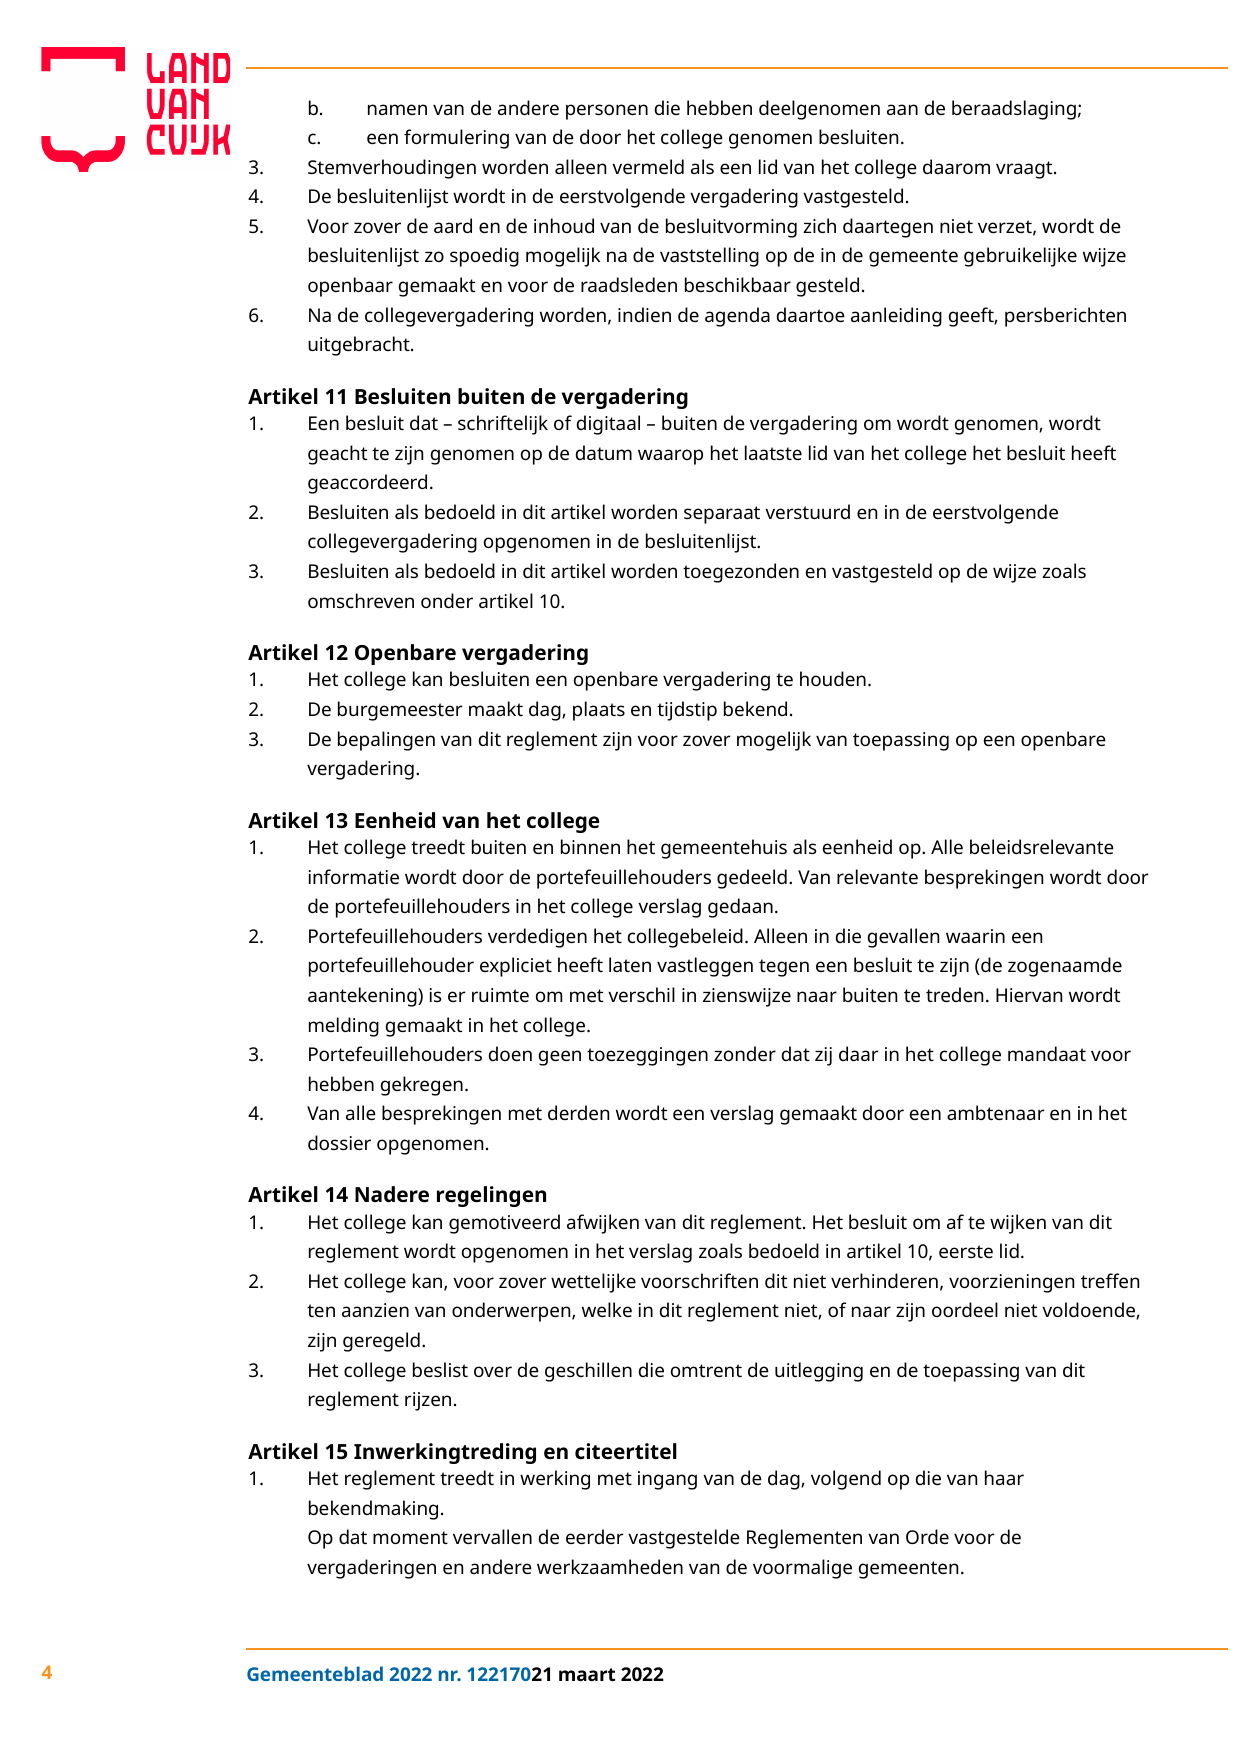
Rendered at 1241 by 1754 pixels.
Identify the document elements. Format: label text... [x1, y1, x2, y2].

list De besluitenlijst wordt in de eerstvolgende vergadering vastgesteld. [248, 183, 1152, 209]
list Het reglement treedt in werking met ingang van de dag, volgend op die van haar bekendmaking. [248, 1465, 1152, 1521]
list Van alle besprekingen met derden wordt een verslag gemaakt door een ambtenaar en in het dossier opgenomen. [248, 1101, 1152, 1156]
text Artikel 13 Eenheid van het college [248, 806, 1152, 834]
list Na de collegevergadering worden, indien de agenda daartoe aanleiding geeft, persberichten uitgebracht. [248, 302, 1152, 357]
text Artikel 14 Nadere regelingen [248, 1181, 1152, 1209]
text Artikel 11 Besluiten buiten de vergadering [248, 382, 1152, 410]
list De burgemeester maakt dag, plaats en tijdstip bekend. [248, 696, 1152, 722]
list Besluiten als bedoeld in dit artikel worden separaat verstuurd en in de eerstvolgende collegevergadering opgenomen in de besluitenlijst. [248, 499, 1152, 554]
list Het college kan, voor zover wettelijke voorschriften dit niet verhinderen, voorzieningen treffen ten aanzien van onderwerpen, welke in dit reglement niet, of naar zijn oordeel niet voldoende, zijn geregeld. [248, 1268, 1152, 1353]
list De bepalingen van dit reglement zijn voor zover mogelijk van toepassing op een openbare vergadering. [248, 726, 1152, 781]
list Portefeuillehouders doen geen toezeggingen zonder dat zij daar in het college mandaat voor hebben gekregen. [248, 1041, 1152, 1097]
list een formulering van de door het college genomen besluiten. [307, 124, 1152, 150]
list Voor zover de aard en de inhoud van de besluitvorming zich daartegen niet verzet, wordt de besluitenlijst zo spoedig mogelijk na de vaststelling op de in de gemeente gebruikelijke wijze openbaar gemaakt en voor de raadsleden beschikbaar gesteld. [248, 213, 1152, 298]
text Artikel 15 Inwerkingtreding en citeertitel [248, 1437, 1152, 1465]
list Stemverhoudingen worden alleen vermeld als een lid van het college daarom vraagt. [248, 154, 1152, 180]
list Het college kan gemotiveerd afwijken van dit reglement. Het besluit om af te wijken van dit reglement wordt opgenomen in het verslag zoals bedoeld in artikel 10, eerste lid. [248, 1209, 1152, 1264]
list Portefeuillehouders verdedigen het collegebeleid. Alleen in die gevallen waarin een portefeuillehouder expliciet heeft laten vastleggen tegen een besluit te zijn (de zogenaamde aantekening) is er ruimte om met verschil in zienswijze naar buiten te treden. Hiervan wordt melding gemaakt in het college. [248, 923, 1152, 1037]
list Op dat moment vervallen de eerder vastgestelde Reglementen van Orde voor de vergaderingen en andere werkzaamheden van de voormalige gemeenten. [248, 1524, 1152, 1580]
list Besluiten als bedoeld in dit artikel worden toegezonden en vastgesteld op de wijze zoals omschreven onder artikel 10. [248, 558, 1152, 613]
picture [41, 47, 231, 172]
list Een besluit dat – schriftelijk of digitaal – buiten de vergadering om wordt genomen, wordt geacht te zijn genomen op de datum waarop het laatste lid van het college het besluit heeft geaccordeerd. [248, 410, 1152, 495]
list Het college beslist over de geschillen die omtrent de uitlegging en de toepassing van dit reglement rijzen. [248, 1357, 1152, 1412]
text Artikel 12 Openbare vergadering [248, 638, 1152, 667]
list Het college kan besluiten een openbare vergadering te houden. [248, 667, 1152, 692]
list Het college treedt buiten en binnen het gemeentehuis als eenheid op. Alle beleidsrelevante informatie wordt door de portefeuillehouders gedeeld. Van relevante besprekingen wordt door de portefeuillehouders in het college verslag gedaan. [248, 834, 1152, 919]
list namen van de andere personen die hebben deelgenomen aan de beraadslaging; [307, 95, 1152, 121]
